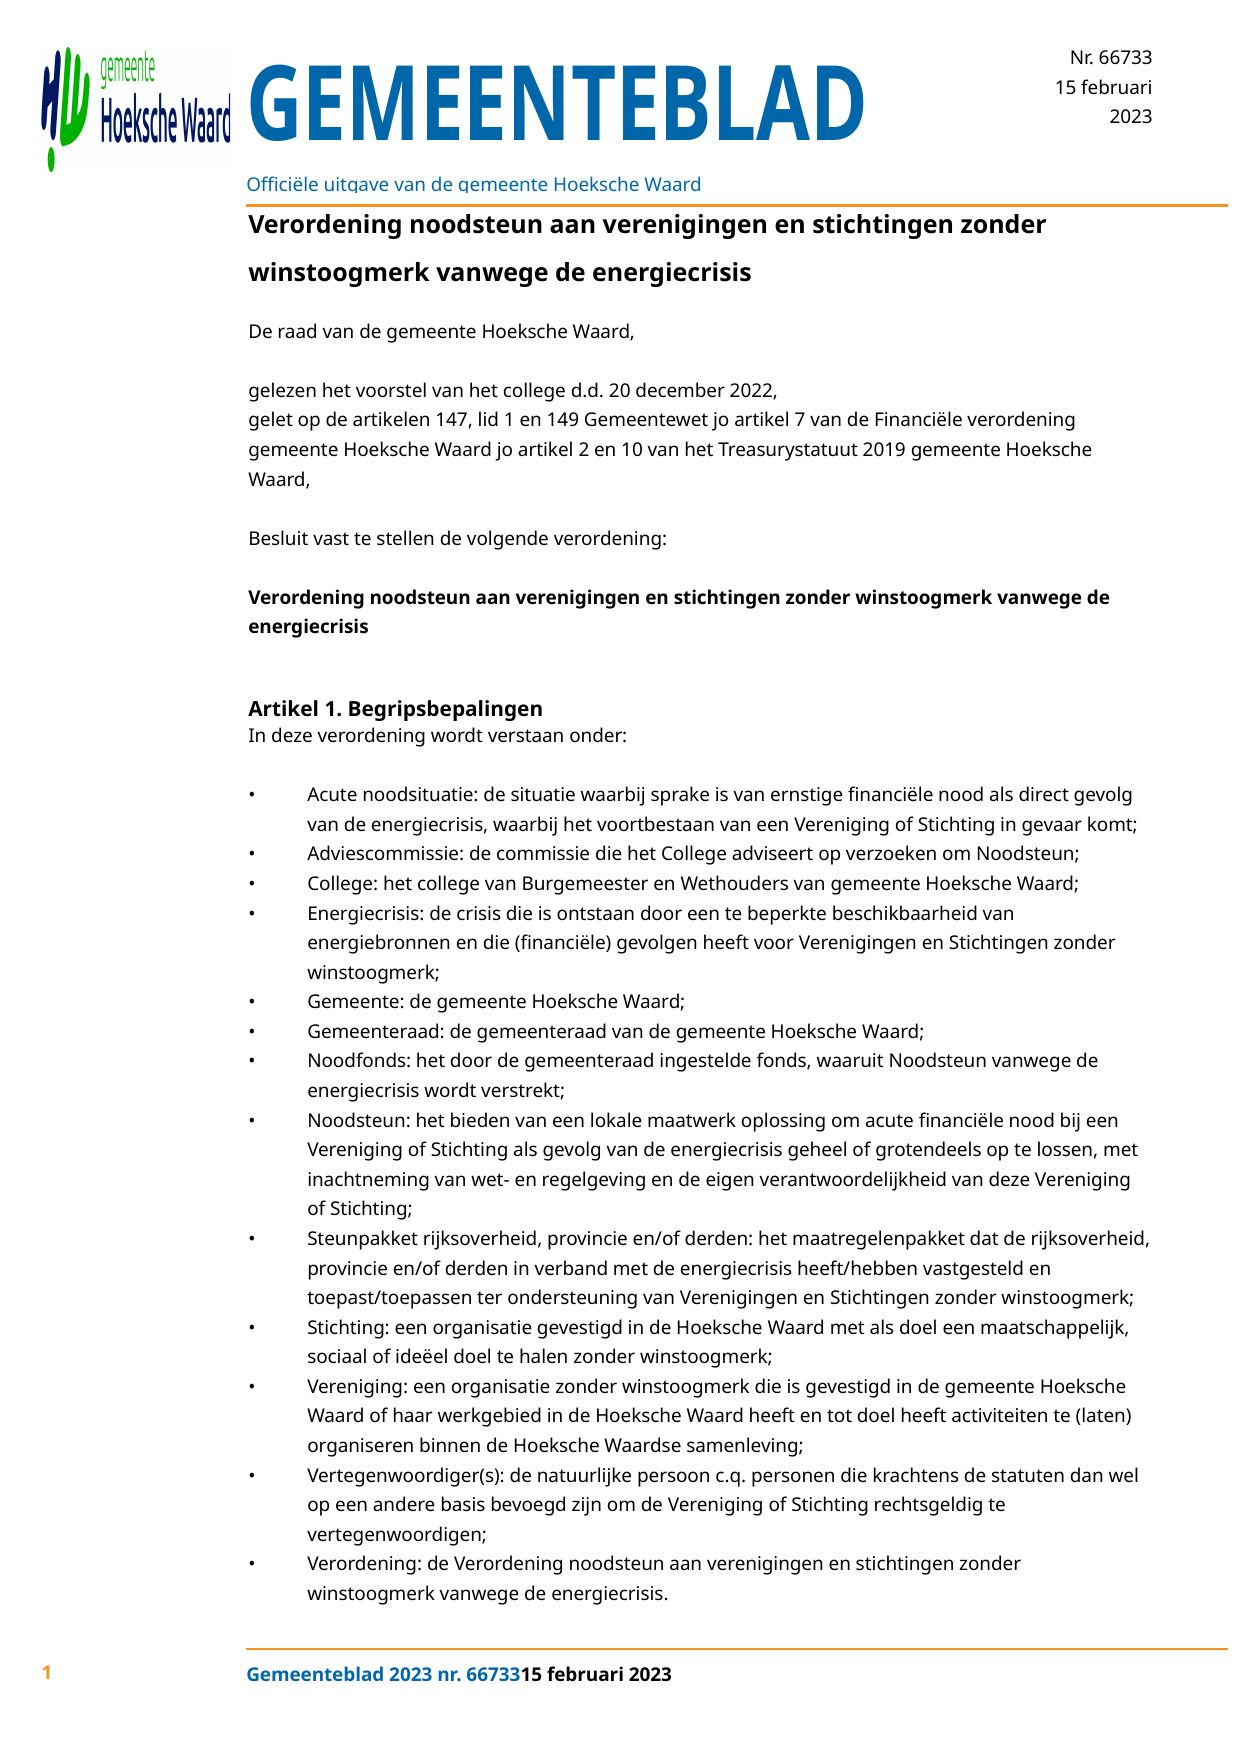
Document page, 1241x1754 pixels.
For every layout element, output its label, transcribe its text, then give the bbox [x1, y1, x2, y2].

list Gemeenteraad: de gemeenteraad van de gemeente Hoeksche Waard; [248, 1018, 1152, 1044]
list Verordening: de Verordening noodsteun aan verenigingen en stichtingen zonder winstoogmerk vanwege de energiecrisis. [248, 1551, 1152, 1606]
text De raad van de gemeente Hoeksche Waard, [248, 318, 1152, 344]
text Artikel 1. Begripsbepalingen [248, 694, 1152, 722]
list Adviescommissie: de commissie die het College adviseert op verzoeken om Noodsteun; [248, 841, 1152, 866]
list Stichting: een organisatie gevestigd in de Hoeksche Waard met als doel een maatschappelijk, sociaal of ideëel doel te halen zonder winstoogmerk; [248, 1314, 1152, 1369]
text Besluit vast te stellen de volgende verordening: [248, 525, 1152, 551]
text gelezen het voorstel van het college d.d. 20 december 2022, [248, 377, 1152, 403]
list Steunpakket rijksoverheid, provincie en/of derden: het maatregelenpakket dat de rijksoverheid, provincie en/of derden in verband met de energiecrisis heeft/hebben vastgesteld en toepast/toepassen ter ondersteuning van Verenigingen en Stichtingen zonder winstoogmerk; [248, 1225, 1152, 1310]
text gelet op de artikelen 147, lid 1 en 149 Gemeentewet jo artikel 7 van de Financiële verordening gemeente Hoeksche Waard jo artikel 2 en 10 van het Treasurystatuut 2019 gemeente Hoeksche Waard, [248, 407, 1152, 492]
list Vertegenwoordiger(s): de natuurlijke persoon c.q. personen die krachtens de statuten dan wel op een andere basis bevoegd zijn om de Vereniging of Stichting rechtsgeldig te vertegenwoordigen; [248, 1462, 1152, 1547]
list College: het college van Burgemeester en Wethouders van gemeente Hoeksche Waard; [248, 870, 1152, 896]
list Noodsteun: het bieden van een lokale maatwerk oplossing om acute financiële nood bij een Vereniging of Stichting als gevolg van de energiecrisis geheel of grotendeels op te lossen, met inachtneming van wet- en regelgeving en de eigen verantwoordelijkheid van deze Vereniging of Stichting; [248, 1107, 1152, 1221]
text In deze verordening wordt verstaan onder: [248, 722, 1152, 748]
list Noodfonds: het door de gemeenteraad ingestelde fonds, waaruit Noodsteun vanwege de energiecrisis wordt verstrekt; [248, 1048, 1152, 1103]
text Verordening noodsteun aan verenigingen en stichtingen zonder winstoogmerk vanwege de energiecrisis [248, 207, 1152, 288]
list Gemeente: de gemeente Hoeksche Waard; [248, 988, 1152, 1014]
picture [41, 47, 231, 172]
list Vereniging: een organisatie zonder winstoogmerk die is gevestigd in de gemeente Hoeksche Waard of haar werkgebied in de Hoeksche Waard heeft en tot doel heeft activiteiten te (laten) organiseren binnen de Hoeksche Waardse samenleving; [248, 1373, 1152, 1458]
text Verordening noodsteun aan verenigingen en stichtingen zonder winstoogmerk vanwege de energiecrisis [248, 584, 1152, 639]
list Acute noodsituatie: de situatie waarbij sprake is van ernstige financiële nood als direct gevolg van de energiecrisis, waarbij het voortbestaan van een Vereniging of Stichting in gevaar komt; [248, 781, 1152, 837]
list Energiecrisis: de crisis die is ontstaan door een te beperkte beschikbaarheid van energiebronnen en die (financiële) gevolgen heeft voor Verenigingen en Stichtingen zonder winstoogmerk; [248, 900, 1152, 984]
